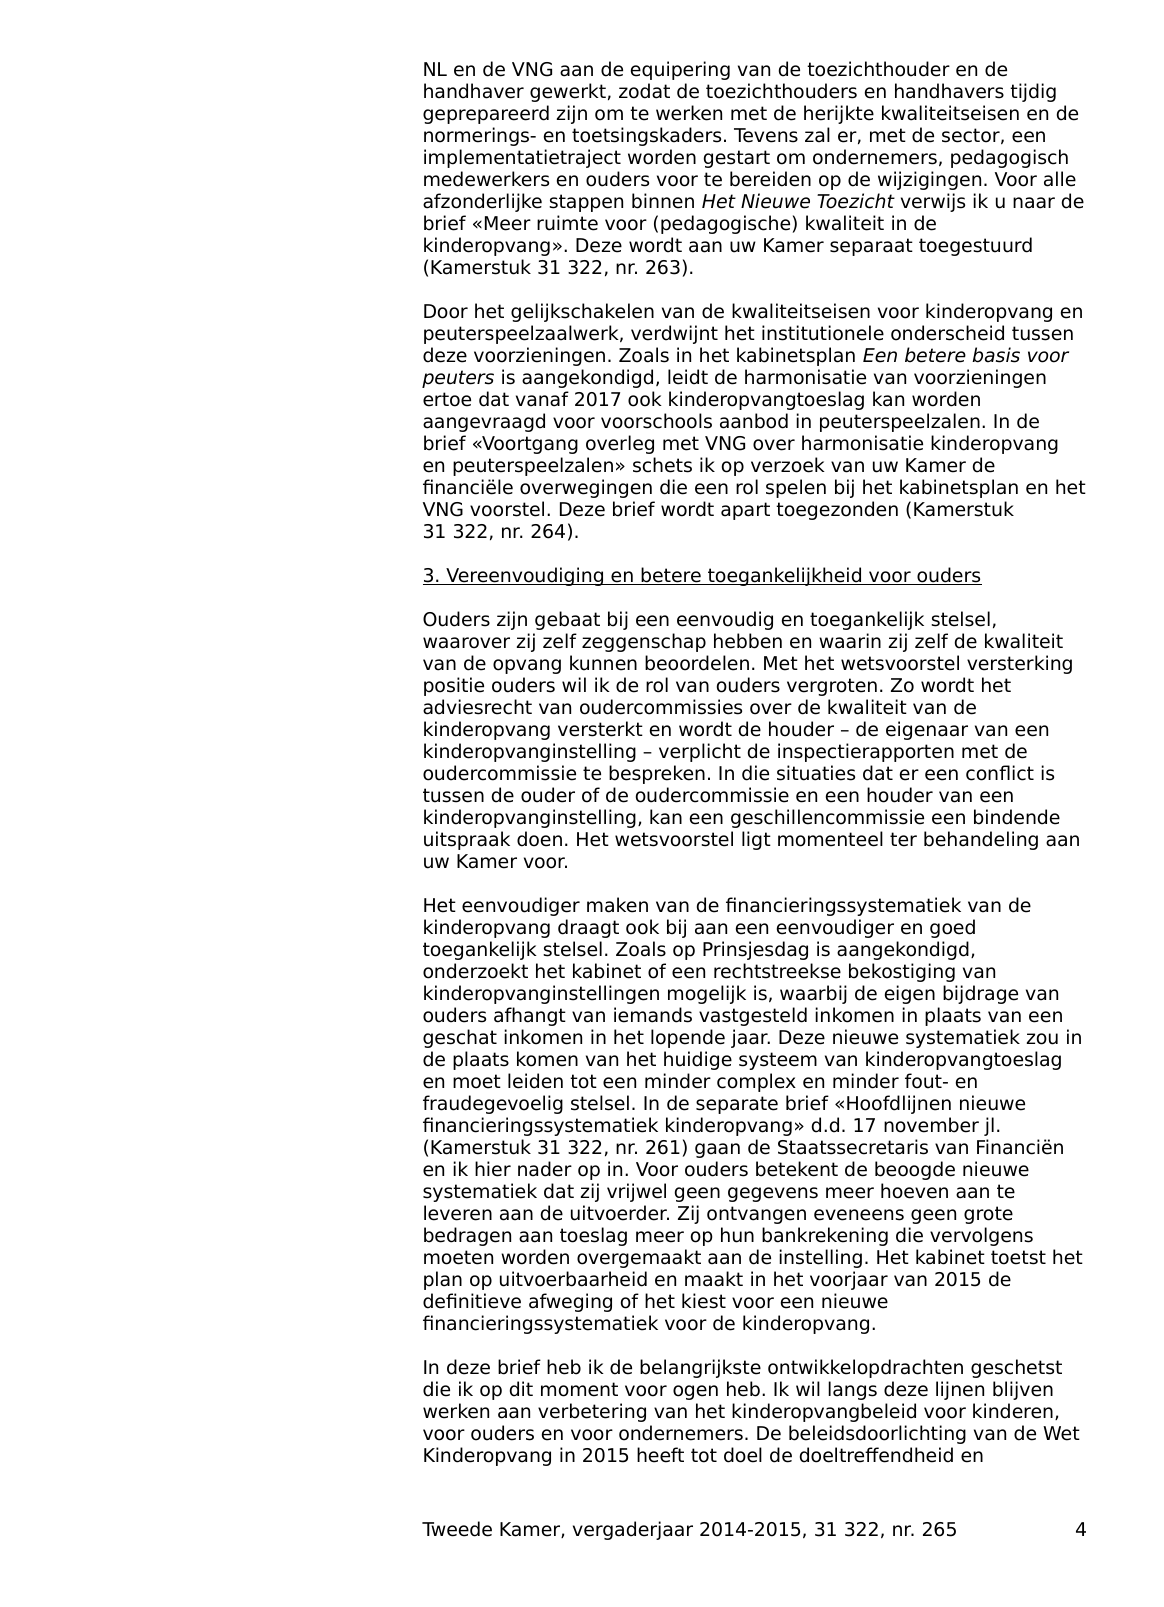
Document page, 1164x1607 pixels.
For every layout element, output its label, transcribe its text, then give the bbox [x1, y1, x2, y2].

text Het eenvoudiger maken van de financieringssystematiek van de kinderopvang draagt ook bij aan een eenvoudiger en goed toegankelijk stelsel. Zoals op Prinsjesdag is aangekondigd, onderzoekt het kabinet of een rechtstreekse bekostiging van kinderopvanginstellingen mogelijk is, waarbij de eigen bijdrage van ouders afhangt van iemands vastgesteld inkomen in plaats van een geschat inkomen in het lopende jaar. Deze nieuwe systematiek zou in de plaats komen van het huidige systeem van kinderopvangtoeslag en moet leiden tot een minder complex en minder fout- en fraudegevoelig stelsel. In de separate brief «Hoofdlijnen nieuwe financieringssystematiek kinderopvang» d.d. 17 november jl. (Kamerstuk 31 322, nr. 261) gaan de Staatssecretaris van Financiën en ik hier nader op in. Voor ouders betekent de beoogde nieuwe systematiek dat zij vrijwel geen gegevens meer hoeven aan te leveren aan de uitvoerder. Zij ontvangen eveneens geen grote bedragen aan toeslag meer op hun bankrekening die vervolgens moeten worden overgemaakt aan de instelling. Het kabinet toetst het plan op uitvoerbaarheid en maakt in het voorjaar van 2015 de definitieve afweging of het kiest voor een nieuwe financieringssystematiek voor de kinderopvang. [422, 895, 1087, 1335]
text Door het gelijkschakelen van de kwaliteitseisen voor kinderopvang en peuterspeelzaalwerk, verdwijnt het institutionele onderscheid tussen deze voorzieningen. Zoals in het kabinetsplan Een betere basis voor peuters is aangekondigd, leidt de harmonisatie van voorzieningen ertoe dat vanaf 2017 ook kinderopvangtoeslag kan worden aangevraagd voor voorschools aanbod in peuterspeelzalen. In de brief «Voortgang overleg met VNG over harmonisatie kinderopvang en peuterspeelzalen» schets ik op verzoek van uw Kamer de financiële overwegingen die een rol spelen bij het kabinetsplan en het VNG voorstel. Deze brief wordt apart toegezonden (Kamerstuk 31 322, nr. 264). [422, 301, 1087, 543]
text Ouders zijn gebaat bij een eenvoudig en toegankelijk stelsel, waarover zij zelf zeggenschap hebben en waarin zij zelf de kwaliteit van de opvang kunnen beoordelen. Met het wetsvoorstel versterking positie ouders wil ik de rol van ouders vergroten. Zo wordt het adviesrecht van oudercommissies over de kwaliteit van de kinderopvang versterkt en wordt de houder – de eigenaar van een kinderopvanginstelling – verplicht de inspectierapporten met de oudercommissie te bespreken. In die situaties dat er een conflict is tussen de ouder of de oudercommissie en een houder van een kinderopvanginstelling, kan een geschillencommissie een bindende uitspraak doen. Het wetsvoorstel ligt momenteel ter behandeling aan uw Kamer voor. [422, 609, 1087, 873]
text NL en de VNG aan de equipering van de toezichthouder en de handhaver gewerkt, zodat de toezichthouders en handhavers tijdig geprepareerd zijn om te werken met de herijkte kwaliteitseisen en de normerings- en toetsingskaders. Tevens zal er, met de sector, een implementatietraject worden gestart om ondernemers, pedagogisch medewerkers en ouders voor te bereiden op de wijzigingen. Voor alle afzonderlijke stappen binnen Het Nieuwe Toezicht verwijs ik u naar de brief «Meer ruimte voor (pedagogische) kwaliteit in de kinderopvang». Deze wordt aan uw Kamer separaat toegestuurd (Kamerstuk 31 322, nr. 263). [422, 59, 1087, 279]
subtitle 3. Vereenvoudiging en betere toegankelijkheid voor ouders [422, 565, 1087, 587]
text In deze brief heb ik de belangrijkste ontwikkelopdrachten geschetst die ik op dit moment voor ogen heb. Ik wil langs deze lijnen blijven werken aan verbetering van het kinderopvangbeleid voor kinderen, voor ouders en voor ondernemers. De beleidsdoorlichting van de Wet Kinderopvang in 2015 heeft tot doel de doeltreffendheid en [422, 1357, 1087, 1467]
